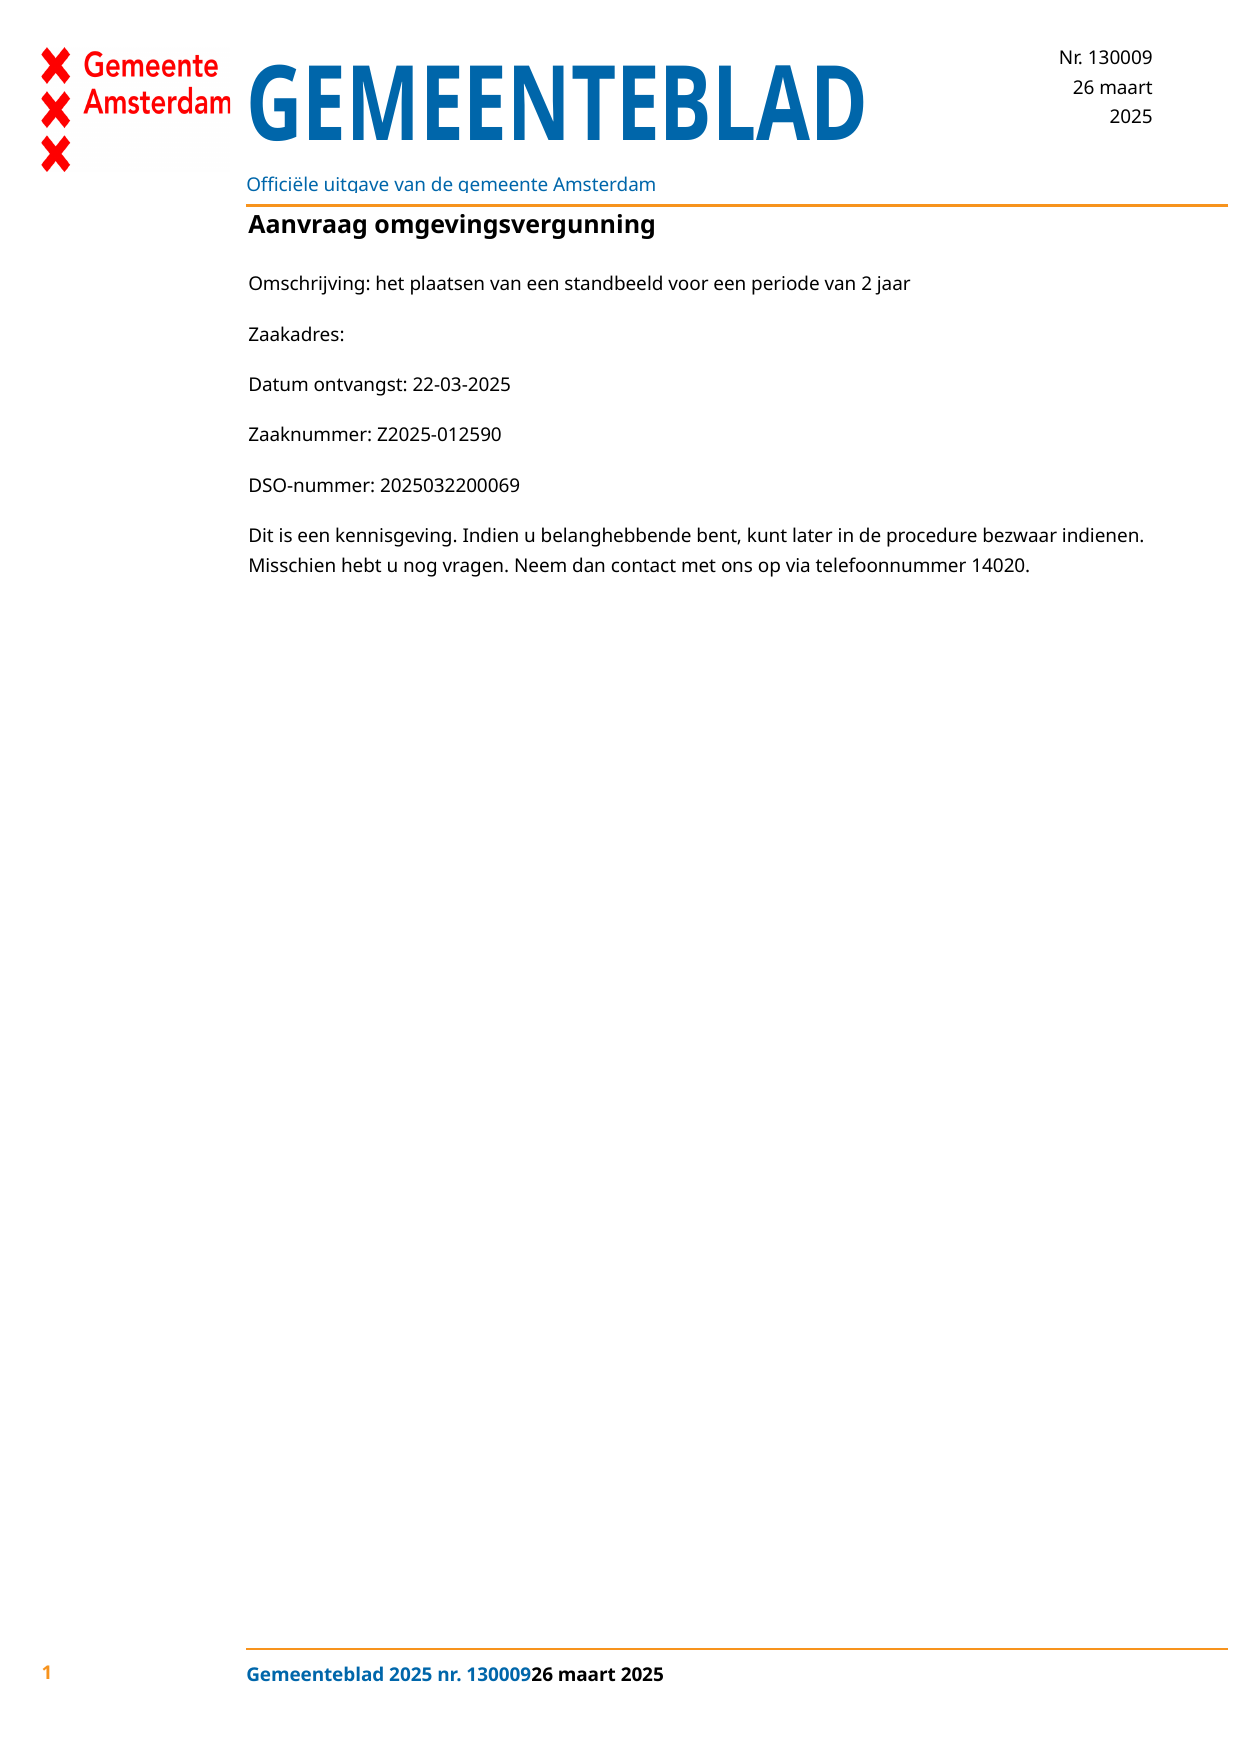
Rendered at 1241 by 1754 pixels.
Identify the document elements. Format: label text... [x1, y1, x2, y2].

text Zaakadres: [248, 321, 1152, 346]
text Zaaknummer: Z2025-012590 [248, 422, 1152, 447]
text Datum ontvangst: 22-03-2025 [248, 371, 1152, 397]
text Dit is een kennisgeving. Indien u belanghebbende bent, kunt later in de procedure bezwaar indienen. Misschien hebt u nog vragen. Neem dan contact met ons op via telefoonnummer 14020. [248, 522, 1152, 578]
text DSO-nummer: 2025032200069 [248, 472, 1152, 498]
picture [41, 47, 231, 172]
text Omschrijving: het plaatsen van een standbeeld voor een periode van 2 jaar [248, 270, 1152, 296]
text Aanvraag omgevingsvergunning [248, 207, 1152, 241]
